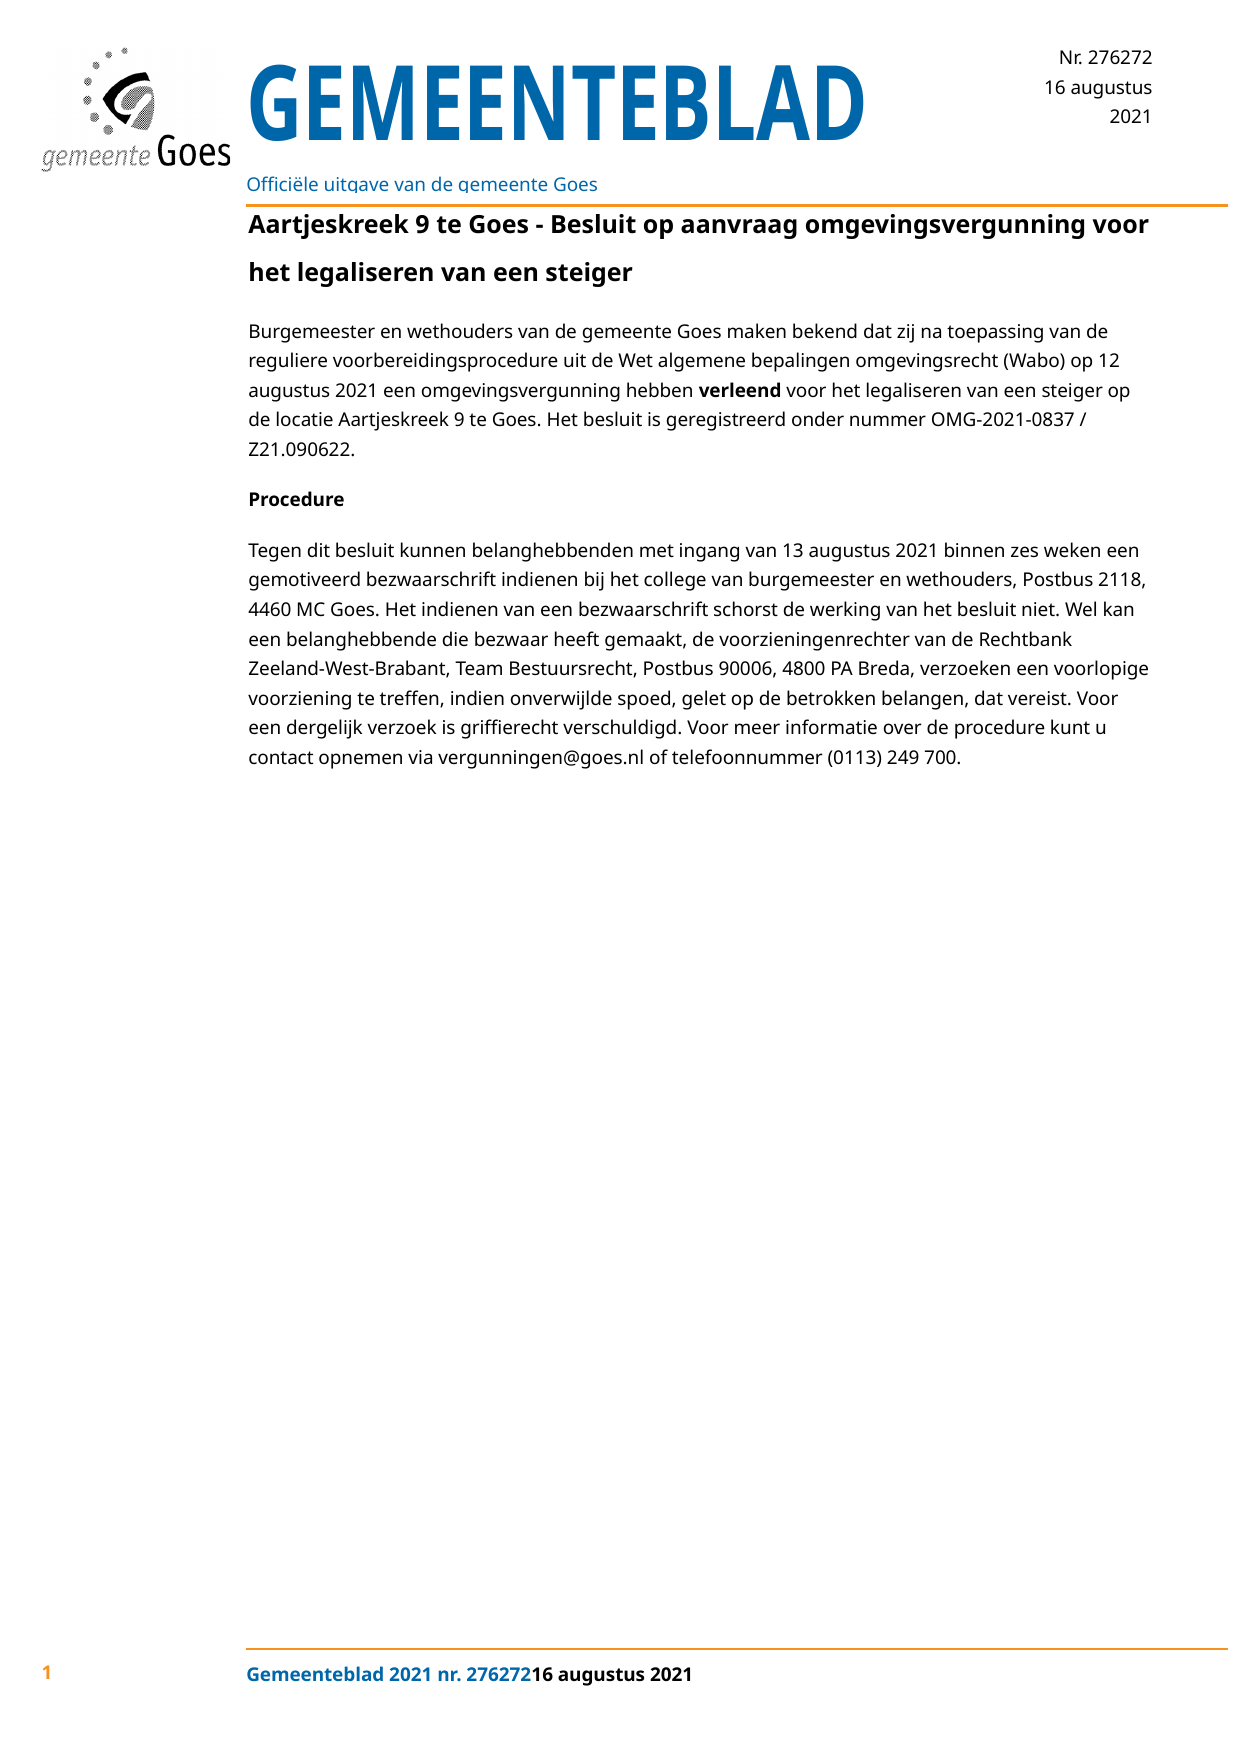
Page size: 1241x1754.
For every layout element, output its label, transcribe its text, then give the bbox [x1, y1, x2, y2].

text Tegen dit besluit kunnen belanghebbenden met ingang van 13 augustus 2021 binnen zes weken een gemotiveerd bezwaarschrift indienen bij het college van burgemeester en wethouders, Postbus 2118, 4460 MC Goes. Het indienen van een bezwaarschrift schorst de werking van het besluit niet. Wel kan een belanghebbende die bezwaar heeft gemaakt, de voorzieningenrechter van de Rechtbank Zeeland-West-Brabant, Team Bestuursrecht, Postbus 90006, 4800 PA Breda, verzoeken een voorlopige voorziening te treffen, indien onverwijlde spoed, gelet op de betrokken belangen, dat vereist. Voor een dergelijk verzoek is griffierecht verschuldigd. Voor meer informatie over de procedure kunt u contact opnemen via vergunningen@goes.nl of telefoonnummer (0113) 249 700. [248, 537, 1152, 770]
text Burgemeester en wethouders van de gemeente Goes maken bekend dat zij na toepassing van de reguliere voorbereidingsprocedure uit de Wet algemene bepalingen omgevingsrecht (Wabo) op 12 augustus 2021 een omgevingsvergunning hebben verleend voor het legaliseren van een steiger op de locatie Aartjeskreek 9 te Goes. Het besluit is geregistreerd onder nummer OMG-2021-0837 / Z21.090622. [248, 318, 1152, 462]
text Aartjeskreek 9 te Goes - Besluit op aanvraag omgevingsvergunning voor het legaliseren van een steiger [248, 207, 1152, 288]
picture [41, 47, 231, 172]
text Procedure [248, 487, 1152, 512]
